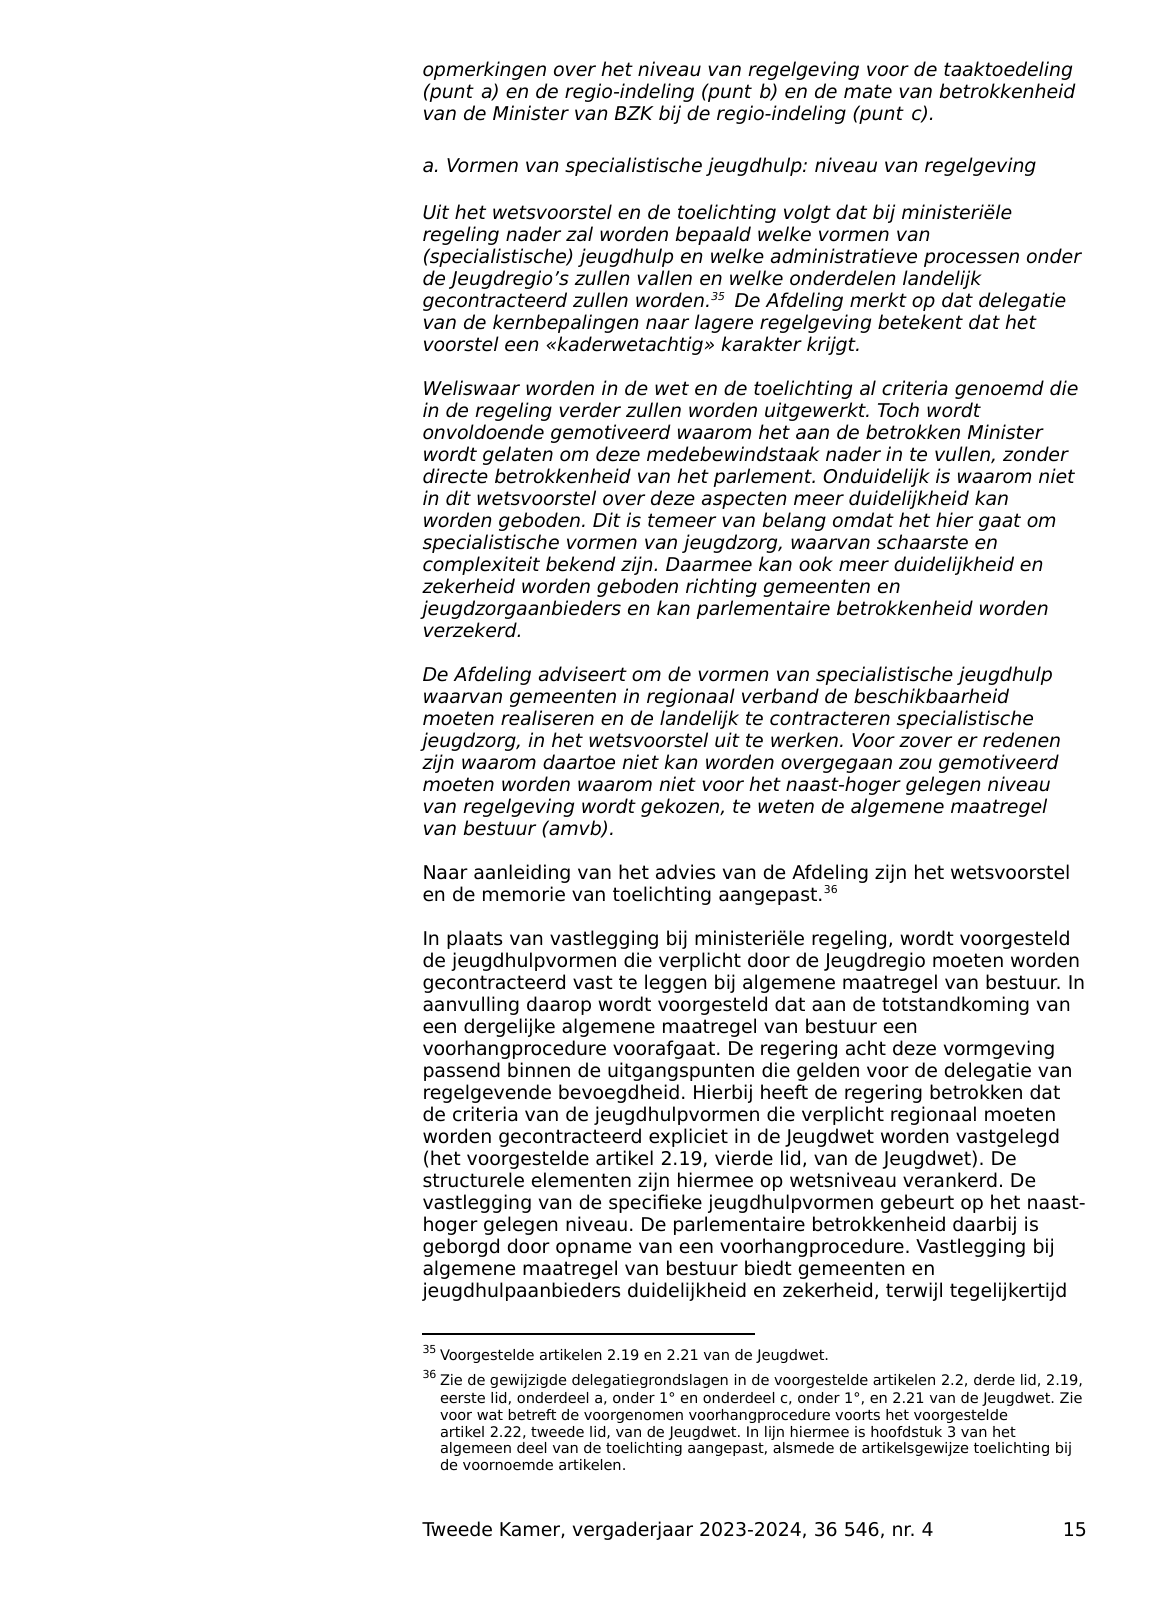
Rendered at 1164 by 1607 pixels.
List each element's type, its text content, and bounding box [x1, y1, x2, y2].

text Voorgestelde artikelen 2.19 en 2.21 van de Jeugdwet. [422, 1343, 1087, 1365]
text In plaats van vastlegging bij ministeriële regeling, wordt voorgesteld de jeugdhulpvormen die verplicht door de Jeugdregio moeten worden gecontracteerd vast te leggen bij algemene maatregel van bestuur. In aanvulling daarop wordt voorgesteld dat aan de totstandkoming van een dergelijke algemene maatregel van bestuur een voorhangprocedure voorafgaat. De regering acht deze vormgeving passend binnen de uitgangspunten die gelden voor de delegatie van regelgevende bevoegdheid. Hierbij heeft de regering betrokken dat de criteria van de jeugdhulpvormen die verplicht regionaal moeten worden gecontracteerd expliciet in de Jeugdwet worden vastgelegd (het voorgestelde artikel 2.19, vierde lid, van de Jeugdwet). De structurele elementen zijn hiermee op wetsniveau verankerd. De vastlegging van de specifieke jeugdhulpvormen gebeurt op het naast-hoger gelegen niveau. De parlementaire betrokkenheid daarbij is geborgd door opname van een voorhangprocedure. Vastlegging bij algemene maatregel van bestuur biedt gemeenten en jeugdhulpaanbieders duidelijkheid en zekerheid, terwijl tegelijkertijd [422, 928, 1087, 1302]
text De Afdeling adviseert om de vormen van specialistische jeugdhulp waarvan gemeenten in regionaal verband de beschikbaarheid moeten realiseren en de landelijk te contracteren specialistische jeugdzorg, in het wetsvoorstel uit te werken. Voor zover er redenen zijn waarom daartoe niet kan worden overgegaan zou gemotiveerd moeten worden waarom niet voor het naast-hoger gelegen niveau van regelgeving wordt gekozen, te weten de algemene maatregel van bestuur (amvb). [422, 664, 1087, 840]
text Naar aanleiding van het advies van de Afdeling zijn het wetsvoorstel en de memorie van toelichting aangepast. [422, 862, 1087, 906]
text opmerkingen over het niveau van regelgeving voor de taaktoedeling (punt a) en de regio-indeling (punt b) en de mate van betrokkenheid van de Minister van BZK bij de regio-indeling (punt c). [422, 59, 1087, 125]
subtitle a. Vormen van specialistische jeugdhulp: niveau van regelgeving [422, 155, 1087, 177]
text Weliswaar worden in de wet en de toelichting al criteria genoemd die in de regeling verder zullen worden uitgewerkt. Toch wordt onvoldoende gemotiveerd waarom het aan de betrokken Minister wordt gelaten om deze medebewindstaak nader in te vullen, zonder directe betrokkenheid van het parlement. Onduidelijk is waarom niet in dit wetsvoorstel over deze aspecten meer duidelijkheid kan worden geboden. Dit is temeer van belang omdat het hier gaat om specialistische vormen van jeugdzorg, waarvan schaarste en complexiteit bekend zijn. Daarmee kan ook meer duidelijkheid en zekerheid worden geboden richting gemeenten en jeugdzorgaanbieders en kan parlementaire betrokkenheid worden verzekerd. [422, 378, 1087, 642]
text Uit het wetsvoorstel en de toelichting volgt dat bij ministeriële regeling nader zal worden bepaald welke vormen van (specialistische) jeugdhulp en welke administratieve processen onder de Jeugdregio’s zullen vallen en welke onderdelen landelijk gecontracteerd zullen worden. De Afdeling merkt op dat delegatie van de kernbepalingen naar lagere regelgeving betekent dat het voorstel een «kaderwetachtig» karakter krijgt. [422, 202, 1087, 356]
text Zie de gewijzigde delegatiegrondslagen in de voorgestelde artikelen 2.2, derde lid, 2.19, eerste lid, onderdeel a, onder 1° en onderdeel c, onder 1°, en 2.21 van de Jeugdwet. Zie voor wat betreft de voorgenomen voorhangprocedure voorts het voorgestelde artikel 2.22, tweede lid, van de Jeugdwet. In lijn hiermee is hoofdstuk 3 van het algemeen deel van de toelichting aangepast, alsmede de artikelsgewijze toelichting bij de voornoemde artikelen. [422, 1368, 1087, 1474]
